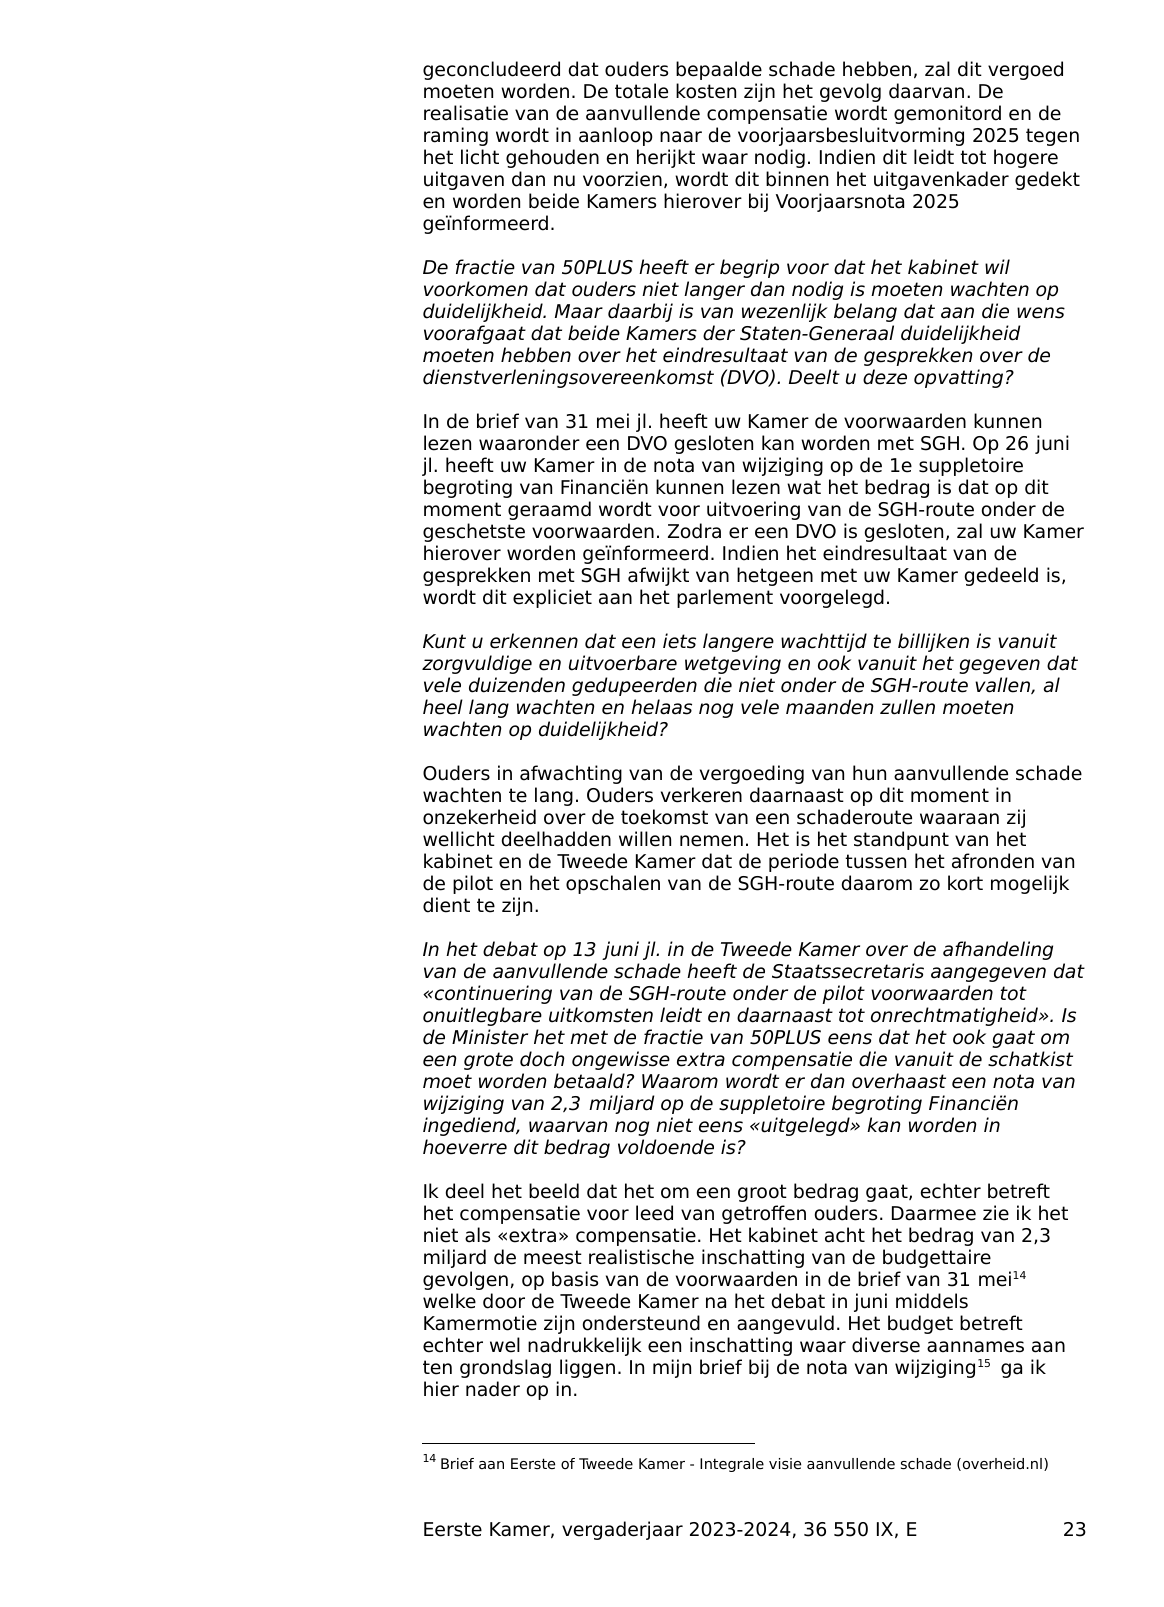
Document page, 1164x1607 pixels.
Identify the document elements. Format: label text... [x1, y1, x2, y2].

text Kunt u erkennen dat een iets langere wachttijd te billijken is vanuit zorgvuldige en uitvoerbare wetgeving en ook vanuit het gegeven dat vele duizenden gedupeerden die niet onder de SGH-route vallen, al heel lang wachten en helaas nog vele maanden zullen moeten wachten op duidelijkheid? [422, 631, 1087, 741]
text In de brief van 31 mei jl. heeft uw Kamer de voorwaarden kunnen lezen waaronder een DVO gesloten kan worden met SGH. Op 26 juni jl. heeft uw Kamer in de nota van wijziging op de 1e suppletoire begroting van Financiën kunnen lezen wat het bedrag is dat op dit moment geraamd wordt voor uitvoering van de SGH-route onder de geschetste voorwaarden. Zodra er een DVO is gesloten, zal uw Kamer hierover worden geïnformeerd. Indien het eindresultaat van de gesprekken met SGH afwijkt van hetgeen met uw Kamer gedeeld is, wordt dit expliciet aan het parlement voorgelegd. [422, 411, 1087, 609]
text Ik deel het beeld dat het om een groot bedrag gaat, echter betreft het compensatie voor leed van getroffen ouders. Daarmee zie ik het niet als «extra» compensatie. Het kabinet acht het bedrag van 2,3 miljard de meest realistische inschatting van de budgettaire gevolgen, op basis van de voorwaarden in de brief van 31 mei welke door de Tweede Kamer na het debat in juni middels Kamermotie zijn ondersteund en aangevuld. Het budget betreft echter wel nadrukkelijk een inschatting waar diverse aannames aan ten grondslag liggen. In mijn brief bij de nota van wijziging ga ik hier nader op in. [422, 1181, 1087, 1401]
text De fractie van 50PLUS heeft er begrip voor dat het kabinet wil voorkomen dat ouders niet langer dan nodig is moeten wachten op duidelijkheid. Maar daarbij is van wezenlijk belang dat aan die wens voorafgaat dat beide Kamers der Staten-Generaal duidelijkheid moeten hebben over het eindresultaat van de gesprekken over de dienstverleningsovereenkomst (DVO). Deelt u deze opvatting? [422, 257, 1087, 389]
text In het debat op 13 juni jl. in de Tweede Kamer over de afhandeling van de aanvullende schade heeft de Staatssecretaris aangegeven dat «continuering van de SGH-route onder de pilot voorwaarden tot onuitlegbare uitkomsten leidt en daarnaast tot onrechtmatigheid». Is de Minister het met de fractie van 50PLUS eens dat het ook gaat om een grote doch ongewisse extra compensatie die vanuit de schatkist moet worden betaald? Waarom wordt er dan overhaast een nota van wijziging van 2,3 miljard op de suppletoire begroting Financiën ingediend, waarvan nog niet eens «uitgelegd» kan worden in hoeverre dit bedrag voldoende is? [422, 939, 1087, 1159]
text Brief aan Eerste of Tweede Kamer - Integrale visie aanvullende schade (overheid.nl) [422, 1452, 1087, 1474]
text geconcludeerd dat ouders bepaalde schade hebben, zal dit vergoed moeten worden. De totale kosten zijn het gevolg daarvan. De realisatie van de aanvullende compensatie wordt gemonitord en de raming wordt in aanloop naar de voorjaarsbesluitvorming 2025 tegen het licht gehouden en herijkt waar nodig. Indien dit leidt tot hogere uitgaven dan nu voorzien, wordt dit binnen het uitgavenkader gedekt en worden beide Kamers hierover bij Voorjaarsnota 2025 geïnformeerd. [422, 59, 1087, 235]
text Ouders in afwachting van de vergoeding van hun aanvullende schade wachten te lang. Ouders verkeren daarnaast op dit moment in onzekerheid over de toekomst van een schaderoute waaraan zij wellicht deelhadden willen nemen. Het is het standpunt van het kabinet en de Tweede Kamer dat de periode tussen het afronden van de pilot en het opschalen van de SGH-route daarom zo kort mogelijk dient te zijn. [422, 763, 1087, 917]
